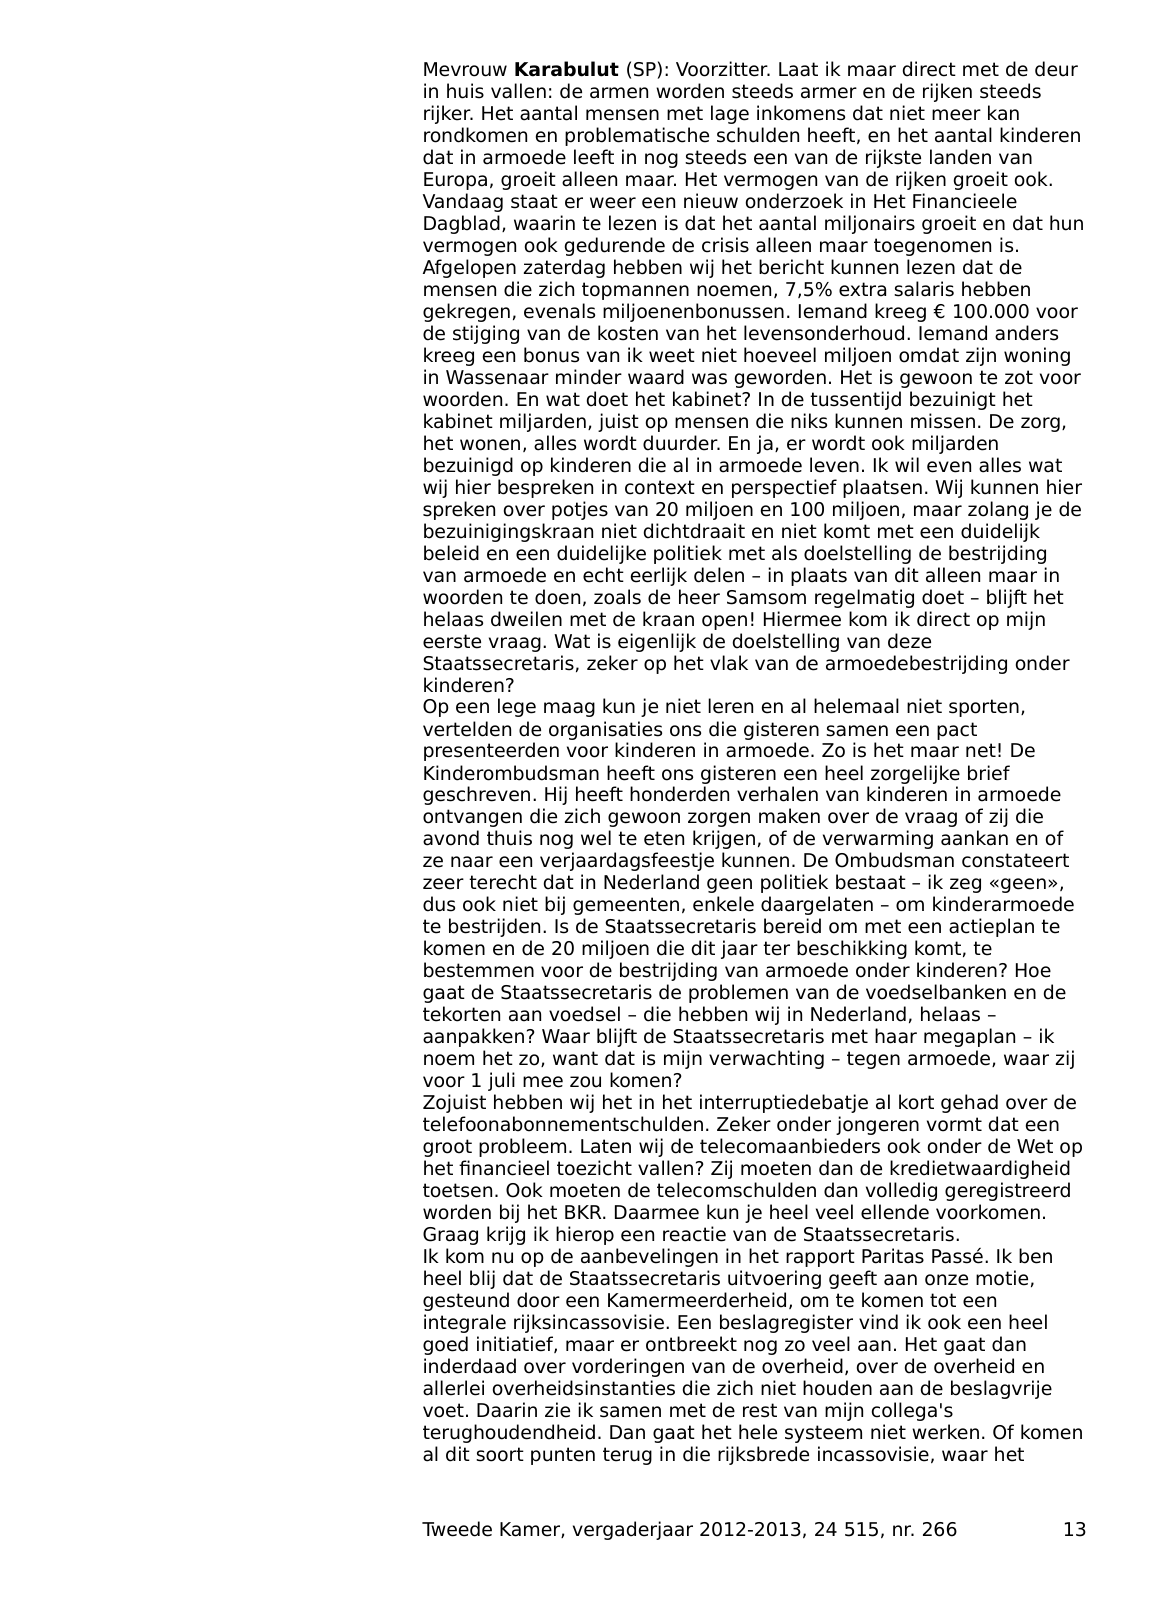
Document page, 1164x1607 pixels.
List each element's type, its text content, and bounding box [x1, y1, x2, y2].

text Mevrouw Karabulut (SP): Voorzitter. Laat ik maar direct met de deur in huis vallen: de armen worden steeds armer en de rijken steeds rijker. Het aantal mensen met lage inkomens dat niet meer kan rondkomen en problematische schulden heeft, en het aantal kinderen dat in armoede leeft in nog steeds een van de rijkste landen van Europa, groeit alleen maar. Het vermogen van de rijken groeit ook. Vandaag staat er weer een nieuw onderzoek in Het Financieele Dagblad, waarin te lezen is dat het aantal miljonairs groeit en dat hun vermogen ook gedurende de crisis alleen maar toegenomen is. Afgelopen zaterdag hebben wij het bericht kunnen lezen dat de mensen die zich topmannen noemen, 7,5% extra salaris hebben gekregen, evenals miljoenenbonussen. Iemand kreeg € 100.000 voor de stijging van de kosten van het levensonderhoud. Iemand anders kreeg een bonus van ik weet niet hoeveel miljoen omdat zijn woning in Wassenaar minder waard was geworden. Het is gewoon te zot voor woorden. En wat doet het kabinet? In de tussentijd bezuinigt het kabinet miljarden, juist op mensen die niks kunnen missen. De zorg, het wonen, alles wordt duurder. En ja, er wordt ook miljarden bezuinigd op kinderen die al in armoede leven. Ik wil even alles wat wij hier bespreken in context en perspectief plaatsen. Wij kunnen hier spreken over potjes van 20 miljoen en 100 miljoen, maar zolang je de bezuinigingskraan niet dichtdraait en niet komt met een duidelijk beleid en een duidelijke politiek met als doelstelling de bestrijding van armoede en echt eerlijk delen – in plaats van dit alleen maar in woorden te doen, zoals de heer Samsom regelmatig doet – blijft het helaas dweilen met de kraan open! Hiermee kom ik direct op mijn eerste vraag. Wat is eigenlijk de doelstelling van deze Staatssecretaris, zeker op het vlak van de armoedebestrijding onder kinderen? [422, 59, 1087, 696]
text Ik kom nu op de aanbevelingen in het rapport Paritas Passé. Ik ben heel blij dat de Staatssecretaris uitvoering geeft aan onze motie, gesteund door een Kamermeerderheid, om te komen tot een integrale rijksincassovisie. Een beslagregister vind ik ook een heel goed initiatief, maar er ontbreekt nog zo veel aan. Het gaat dan inderdaad over vorderingen van de overheid, over de overheid en allerlei overheidsinstanties die zich niet houden aan de beslagvrije voet. Daarin zie ik samen met de rest van mijn collega's terughoudendheid. Dan gaat het hele systeem niet werken. Of komen al dit soort punten terug in die rijksbrede incassovisie, waar het [422, 1246, 1087, 1466]
text Op een lege maag kun je niet leren en al helemaal niet sporten, vertelden de organisaties ons die gisteren samen een pact presenteerden voor kinderen in armoede. Zo is het maar net! De Kinderombudsman heeft ons gisteren een heel zorgelijke brief geschreven. Hij heeft honderden verhalen van kinderen in armoede ontvangen die zich gewoon zorgen maken over de vraag of zij die avond thuis nog wel te eten krijgen, of de verwarming aankan en of ze naar een verjaardagsfeestje kunnen. De Ombudsman constateert zeer terecht dat in Nederland geen politiek bestaat – ik zeg «geen», dus ook niet bij gemeenten, enkele daargelaten – om kinderarmoede te bestrijden. Is de Staatssecretaris bereid om met een actieplan te komen en de 20 miljoen die dit jaar ter beschikking komt, te bestemmen voor de bestrijding van armoede onder kinderen? Hoe gaat de Staatssecretaris de problemen van de voedselbanken en de tekorten aan voedsel – die hebben wij in Nederland, helaas – aanpakken? Waar blijft de Staatssecretaris met haar megaplan – ik noem het zo, want dat is mijn verwachting – tegen armoede, waar zij voor 1 juli mee zou komen? [422, 696, 1087, 1092]
text Zojuist hebben wij het in het interruptiedebatje al kort gehad over de telefoonabonnementschulden. Zeker onder jongeren vormt dat een groot probleem. Laten wij de telecomaanbieders ook onder de Wet op het financieel toezicht vallen? Zij moeten dan de kredietwaardigheid toetsen. Ook moeten de telecomschulden dan volledig geregistreerd worden bij het BKR. Daarmee kun je heel veel ellende voorkomen. Graag krijg ik hierop een reactie van de Staatssecretaris. [422, 1092, 1087, 1246]
